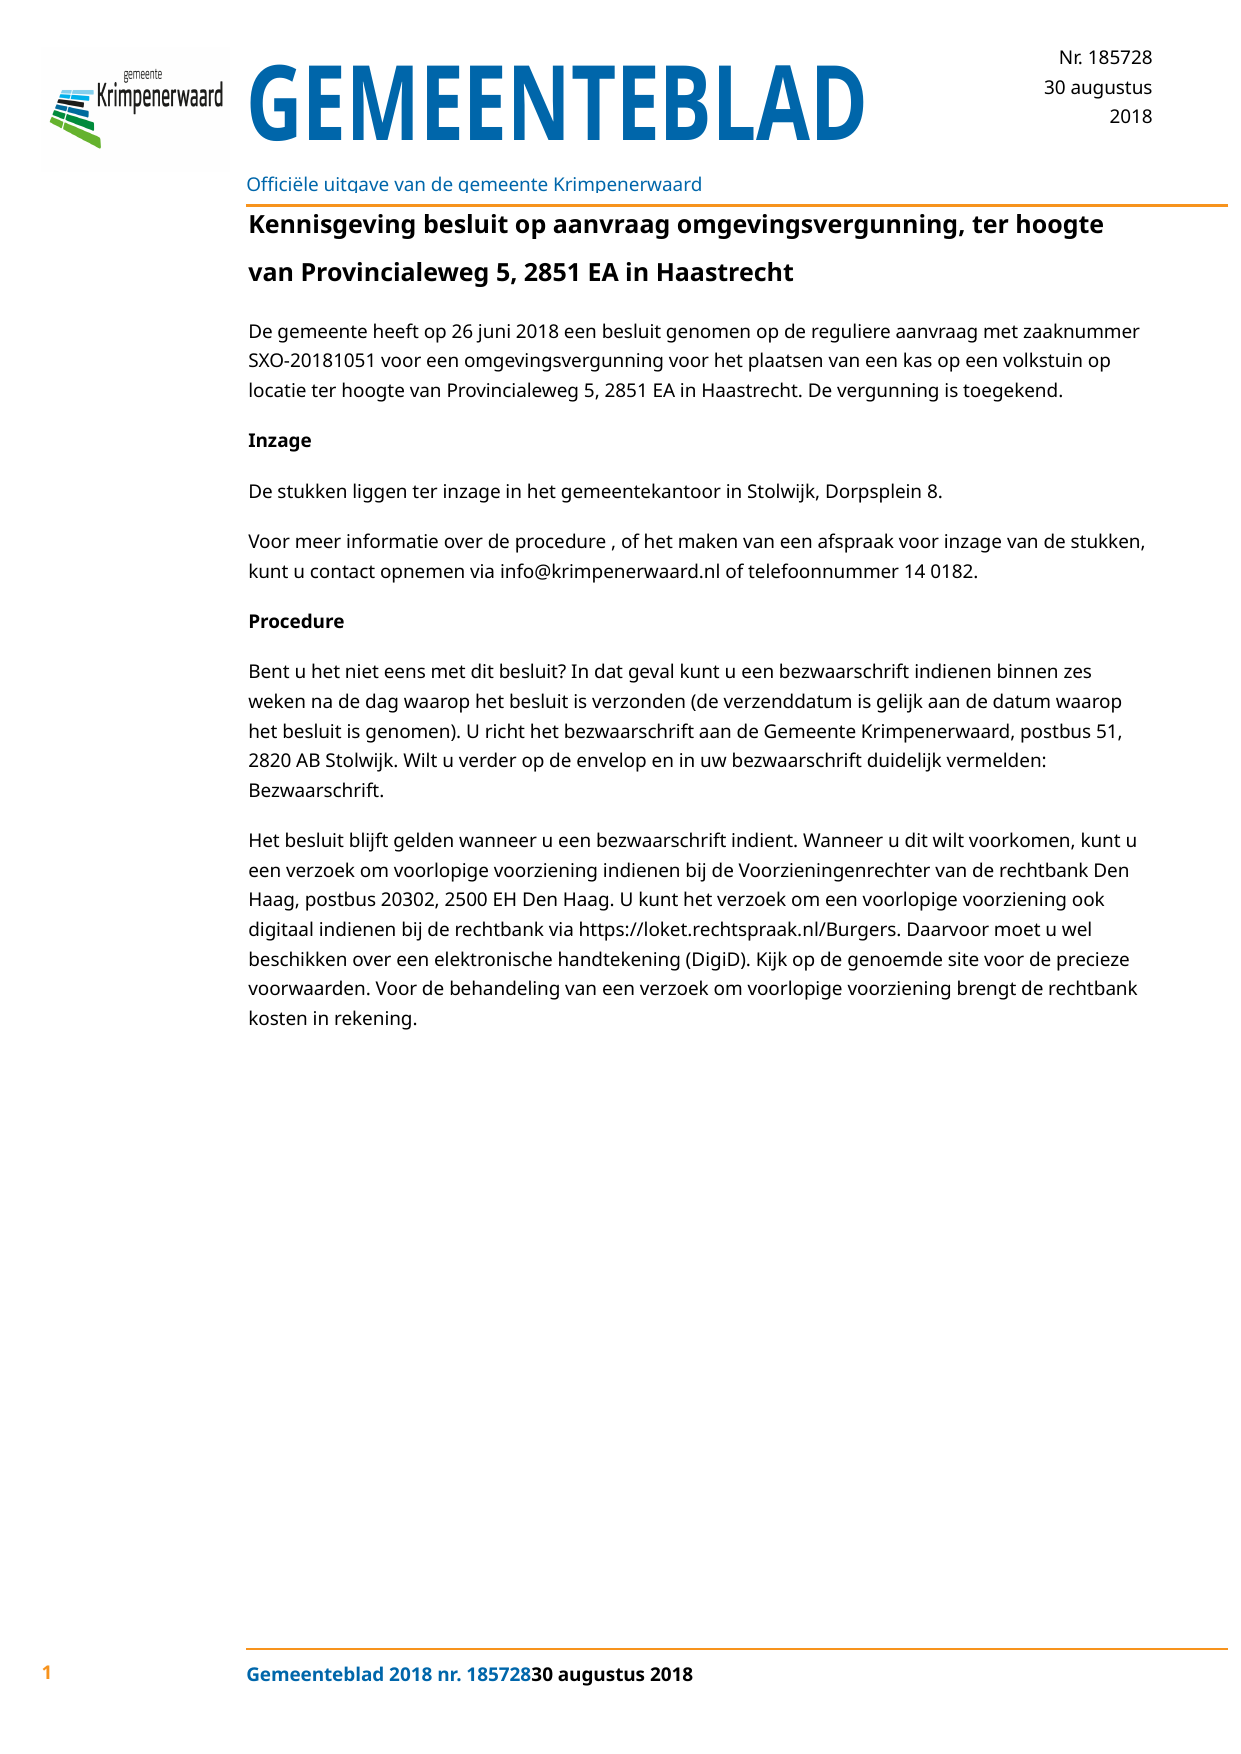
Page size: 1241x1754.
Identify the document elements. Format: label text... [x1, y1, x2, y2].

text De gemeente heeft op 26 juni 2018 een besluit genomen op de reguliere aanvraag met zaaknummer SXO-20181051 voor een omgevingsvergunning voor het plaatsen van een kas op een volkstuin op locatie ter hoogte van Provincialeweg 5, 2851 EA in Haastrecht. De vergunning is toegekend. [248, 318, 1152, 403]
text Voor meer informatie over de procedure , of het maken van een afspraak voor inzage van de stukken, kunt u contact opnemen via info@krimpenerwaard.nl of telefoonnummer 14 0182. [248, 528, 1152, 584]
text Inzage [248, 427, 1152, 453]
text De stukken liggen ter inzage in het gemeentekantoor in Stolwijk, Dorpsplein 8. [248, 478, 1152, 504]
text Procedure [248, 608, 1152, 634]
text Kennisgeving besluit op aanvraag omgevingsvergunning, ter hoogte van Provincialeweg 5, 2851 EA in Haastrecht [248, 207, 1152, 288]
text Bent u het niet eens met dit besluit? In dat geval kunt u een bezwaarschrift indienen binnen zes weken na de dag waarop het besluit is verzonden (de verzenddatum is gelijk aan de datum waarop het besluit is genomen). U richt het bezwaarschrift aan de Gemeente Krimpenerwaard, postbus 51, 2820 AB Stolwijk. Wilt u verder op de envelop en in uw bezwaarschrift duidelijk vermelden: Bezwaarschrift. [248, 659, 1152, 803]
text Het besluit blijft gelden wanneer u een bezwaarschrift indient. Wanneer u dit wilt voorkomen, kunt u een verzoek om voorlopige voorziening indienen bij de Voorzieningenrechter van de rechtbank Den Haag, postbus 20302, 2500 EH Den Haag. U kunt het verzoek om een voorlopige voorziening ook digitaal indienen bij de rechtbank via https://loket.rechtspraak.nl/Burgers. Daarvoor moet u wel beschikken over een elektronische handtekening (DigiD). Kijk op de genoemde site voor de precieze voorwaarden. Voor de behandeling van een verzoek om voorlopige voorziening brengt de rechtbank kosten in rekening. [248, 827, 1152, 1031]
picture [41, 47, 231, 172]
